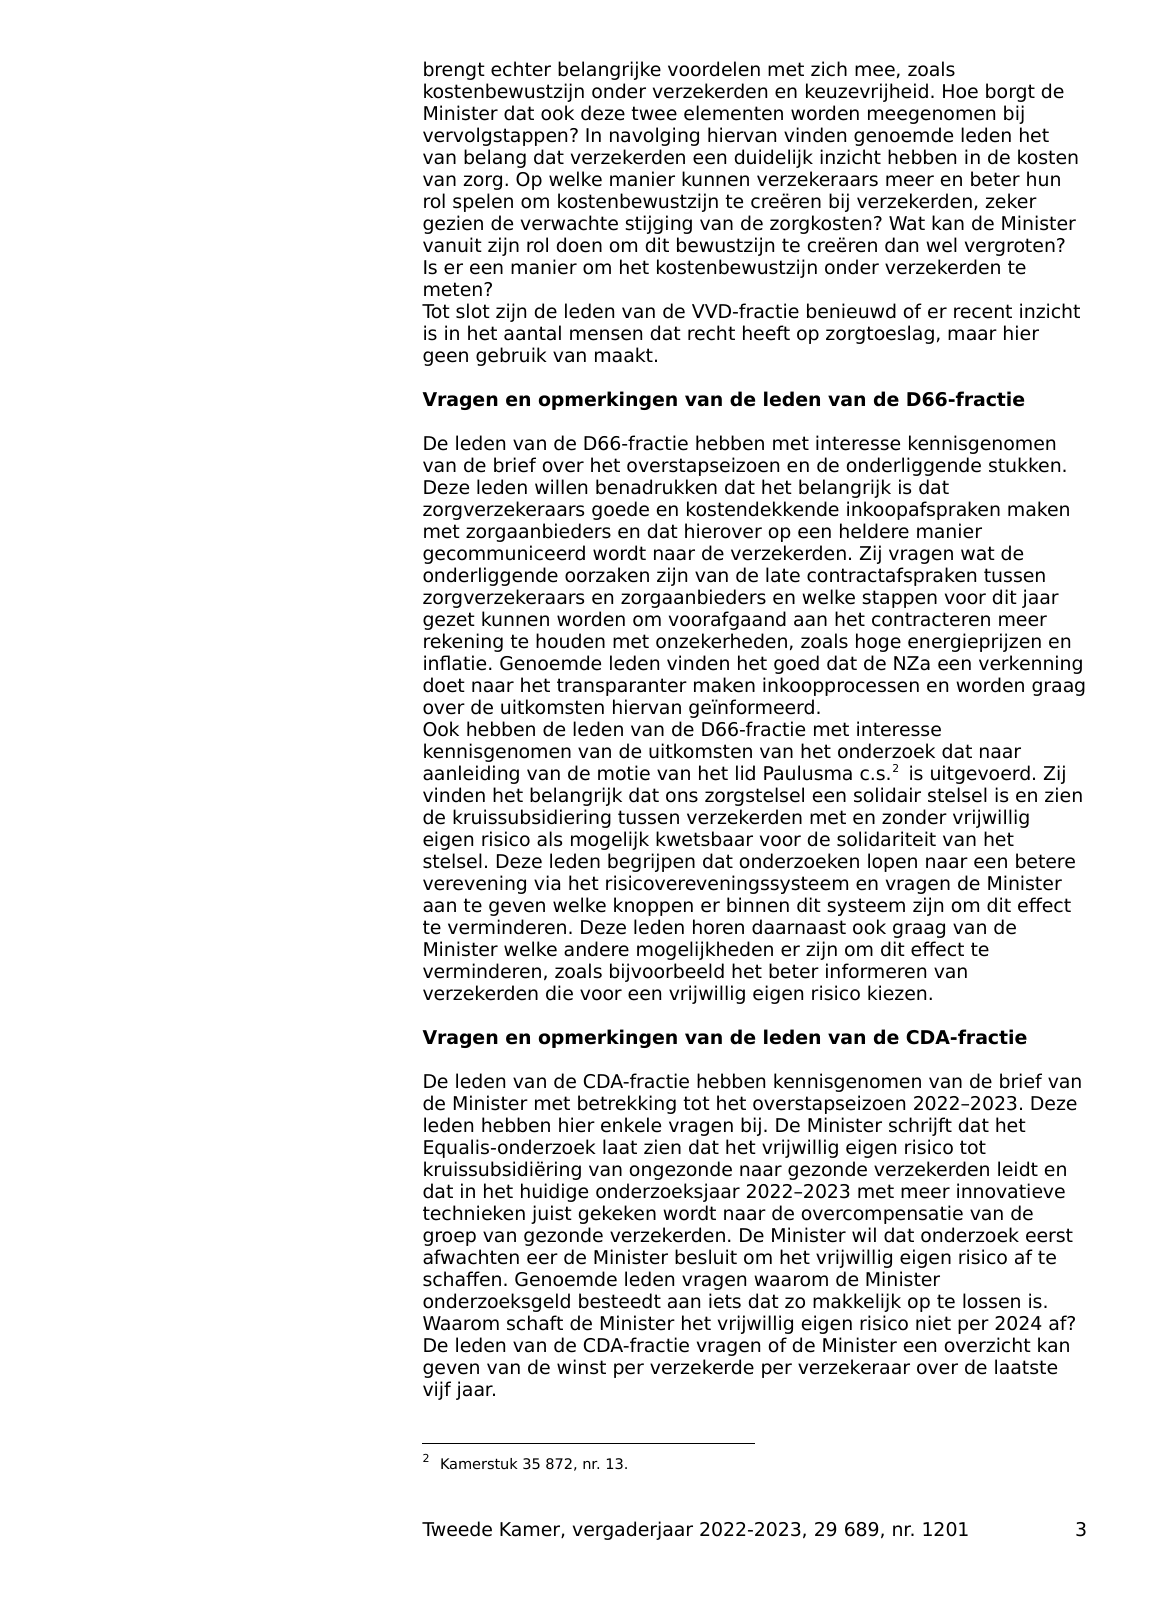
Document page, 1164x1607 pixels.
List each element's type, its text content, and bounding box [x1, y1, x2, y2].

text Kamerstuk 35 872, nr. 13. [422, 1452, 1087, 1474]
text brengt echter belangrijke voordelen met zich mee, zoals kostenbewustzijn onder verzekerden en keuzevrijheid. Hoe borgt de Minister dat ook deze twee elementen worden meegenomen bij vervolgstappen? In navolging hiervan vinden genoemde leden het van belang dat verzekerden een duidelijk inzicht hebben in de kosten van zorg. Op welke manier kunnen verzekeraars meer en beter hun rol spelen om kostenbewustzijn te creëren bij verzekerden, zeker gezien de verwachte stijging van de zorgkosten? Wat kan de Minister vanuit zijn rol doen om dit bewustzijn te creëren dan wel vergroten? Is er een manier om het kostenbewustzijn onder verzekerden te meten? [422, 59, 1087, 301]
subtitle Vragen en opmerkingen van de leden van de D66-fractie [422, 389, 1087, 411]
text Tot slot zijn de leden van de VVD-fractie benieuwd of er recent inzicht is in het aantal mensen dat recht heeft op zorgtoeslag, maar hier geen gebruik van maakt. [422, 301, 1087, 367]
subtitle Vragen en opmerkingen van de leden van de CDA-fractie [422, 1027, 1087, 1049]
text Ook hebben de leden van de D66-fractie met interesse kennisgenomen van de uitkomsten van het onderzoek dat naar aanleiding van de motie van het lid Paulusma c.s. is uitgevoerd. Zij vinden het belangrijk dat ons zorgstelsel een solidair stelsel is en zien de kruissubsidiering tussen verzekerden met en zonder vrijwillig eigen risico als mogelijk kwetsbaar voor de solidariteit van het stelsel. Deze leden begrijpen dat onderzoeken lopen naar een betere verevening via het risicovereveningssysteem en vragen de Minister aan te geven welke knoppen er binnen dit systeem zijn om dit effect te verminderen. Deze leden horen daarnaast ook graag van de Minister welke andere mogelijkheden er zijn om dit effect te verminderen, zoals bijvoorbeeld het beter informeren van verzekerden die voor een vrijwillig eigen risico kiezen. [422, 719, 1087, 1004]
text De leden van de CDA-fractie hebben kennisgenomen van de brief van de Minister met betrekking tot het overstapseizoen 2022–2023. Deze leden hebben hier enkele vragen bij. De Minister schrijft dat het Equalis-onderzoek laat zien dat het vrijwillig eigen risico tot kruissubsidiëring van ongezonde naar gezonde verzekerden leidt en dat in het huidige onderzoeksjaar 2022–2023 met meer innovatieve technieken juist gekeken wordt naar de overcompensatie van de groep van gezonde verzekerden. De Minister wil dat onderzoek eerst afwachten eer de Minister besluit om het vrijwillig eigen risico af te schaffen. Genoemde leden vragen waarom de Minister onderzoeksgeld besteedt aan iets dat zo makkelijk op te lossen is. Waarom schaft de Minister het vrijwillig eigen risico niet per 2024 af? [422, 1071, 1087, 1335]
text De leden van de D66-fractie hebben met interesse kennisgenomen van de brief over het overstapseizoen en de onderliggende stukken. Deze leden willen benadrukken dat het belangrijk is dat zorgverzekeraars goede en kostendekkende inkoopafspraken maken met zorgaanbieders en dat hierover op een heldere manier gecommuniceerd wordt naar de verzekerden. Zij vragen wat de onderliggende oorzaken zijn van de late contractafspraken tussen zorgverzekeraars en zorgaanbieders en welke stappen voor dit jaar gezet kunnen worden om voorafgaand aan het contracteren meer rekening te houden met onzekerheden, zoals hoge energieprijzen en inflatie. Genoemde leden vinden het goed dat de NZa een verkenning doet naar het transparanter maken inkoopprocessen en worden graag over de uitkomsten hiervan geïnformeerd. [422, 433, 1087, 719]
text De leden van de CDA-fractie vragen of de Minister een overzicht kan geven van de winst per verzekerde per verzekeraar over de laatste vijf jaar. [422, 1335, 1087, 1401]
